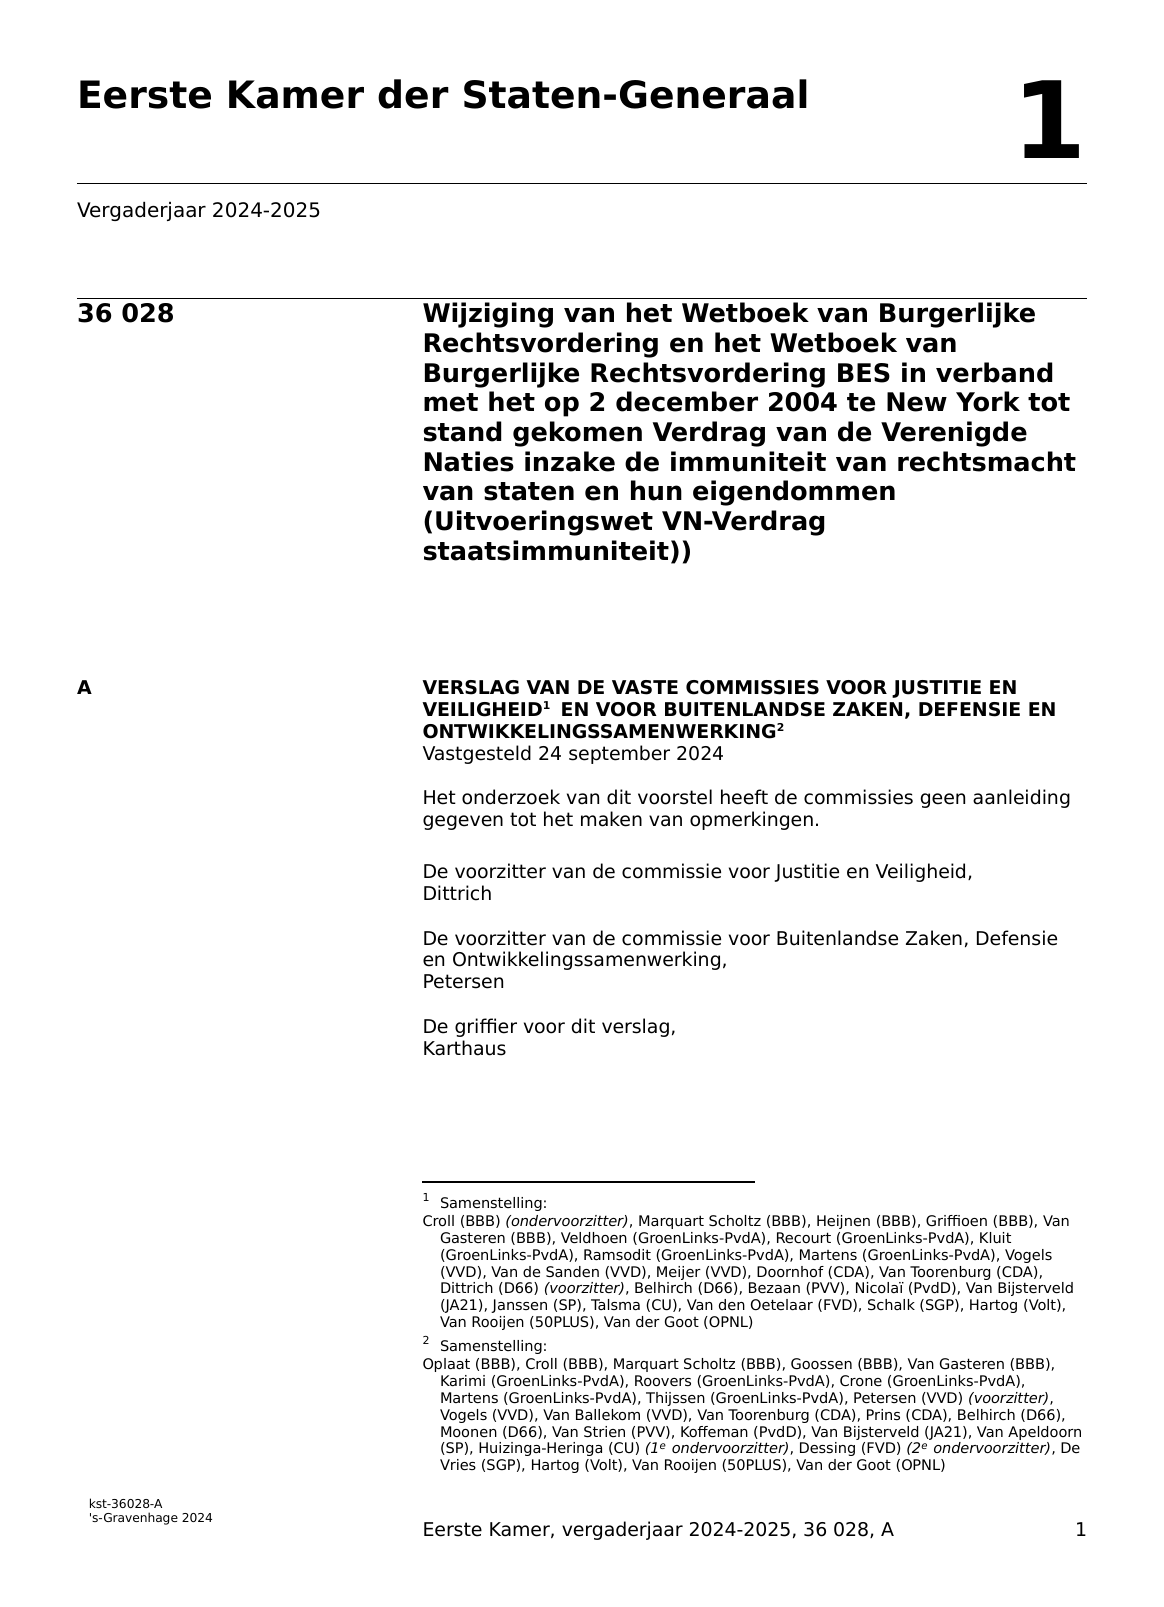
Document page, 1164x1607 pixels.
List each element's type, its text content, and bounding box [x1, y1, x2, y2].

text Samenstelling: [422, 1191, 1087, 1213]
text kst-36028-A [88, 1497, 323, 1511]
table_header Eerste Kamer der Staten-Generaal [77, 59, 886, 183]
table_cell Vergaderjaar 2024-2025 [77, 184, 1087, 298]
text Vastgesteld 24 september 2024 [422, 743, 1087, 765]
text Oplaat (BBB), Croll (BBB), Marquart Scholtz (BBB), Goossen (BBB), Van Gasteren (BBB), Karimi (GroenLinks-PvdA), Roovers (GroenLinks-PvdA), Crone (GroenLinks-PvdA), Martens (GroenLinks-PvdA), Thijssen (GroenLinks-PvdA), Petersen (VVD) (voorzitter), Vogels (VVD), Van Ballekom (VVD), Van Toorenburg (CDA), Prins (CDA), Belhirch (D66), Moonen (D66), Van Strien (PVV), Koffeman (PvdD), Van Bijsterveld (JA21), Van Apeldoorn (SP), Huizinga-Heringa (CU) (1e ondervoorzitter), Dessing (FVD) (2e ondervoorzitter), De Vries (SGP), Hartog (Volt), Van Rooijen (50PLUS), Van der Goot (OPNL) [422, 1356, 1087, 1474]
text Het onderzoek van dit voorstel heeft de commissies geen aanleiding gegeven tot het maken van opmerkingen. [422, 787, 1087, 831]
text Samenstelling: [422, 1334, 1087, 1356]
text De voorzitter van de commissie voor Justitie en Veiligheid, Dittrich [422, 861, 1087, 905]
text Croll (BBB) (ondervoorzitter), Marquart Scholtz (BBB), Heijnen (BBB), Griffioen (BBB), Van Gasteren (BBB), Veldhoen (GroenLinks-PvdA), Recourt (GroenLinks-PvdA), Kluit (GroenLinks-PvdA), Ramsodit (GroenLinks-PvdA), Martens (GroenLinks-PvdA), Vogels (VVD), Van de Sanden (VVD), Meijer (VVD), Doornhof (CDA), Van Toorenburg (CDA), Dittrich (D66) (voorzitter), Belhirch (D66), Bezaan (PVV), Nicolaï (PvdD), Van Bijsterveld (JA21), Janssen (SP), Talsma (CU), Van den Oetelaar (FVD), Schalk (SGP), Hartog (Volt), Van Rooijen (50PLUS), Van der Goot (OPNL) [422, 1213, 1087, 1331]
text De voorzitter van de commissie voor Buitenlandse Zaken, Defensie en Ontwikkelingssamenwerking, Petersen [422, 927, 1087, 993]
text De griffier voor dit verslag, Karthaus [422, 1016, 1087, 1059]
subtitle 36 028 Wijziging van het Wetboek van Burgerlijke Rechtsvordering en het Wetboek van Burgerlijke Rechtsvordering BES in verband met het op 2 december 2004 te New York tot stand gekomen Verdrag van de Verenigde Naties inzake de immuniteit van rechtsmacht van staten en hun eigendommen (Uitvoeringswet VN-Verdrag staatsimmuniteit)) [77, 299, 1087, 566]
subtitle A VERSLAG VAN DE VASTE COMMISSIES VOOR JUSTITIE EN VEILIGHEID EN VOOR BUITENLANDSE ZAKEN, DEFENSIE EN ONTWIKKELINGSSAMENWERKING [77, 677, 1087, 743]
table_header 1 [886, 59, 1087, 183]
text 's-Gravenhage 2024 [88, 1511, 323, 1525]
